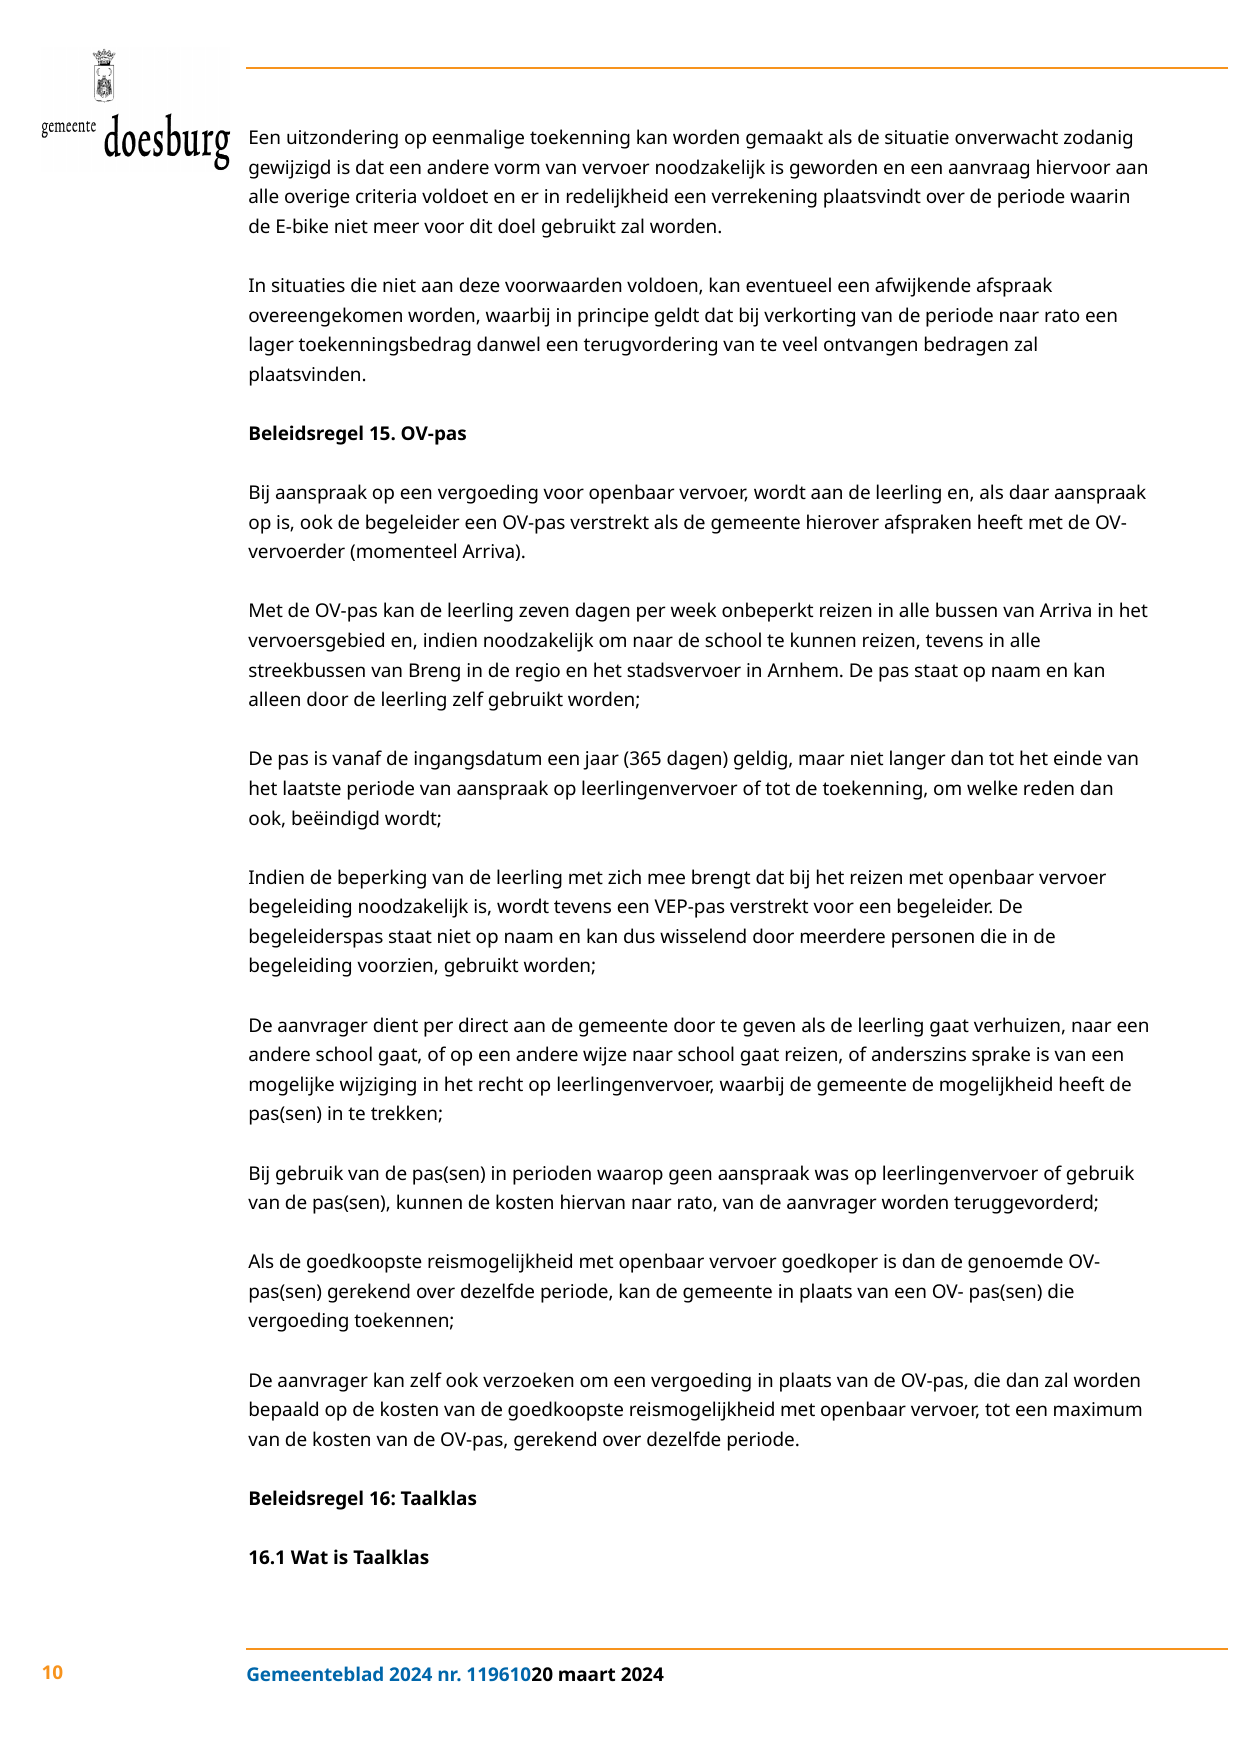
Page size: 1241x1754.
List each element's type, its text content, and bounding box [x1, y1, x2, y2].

text Als de goedkoopste reismogelijkheid met openbaar vervoer goedkoper is dan de genoemde OV-pas(sen) gerekend over dezelfde periode, kan de gemeente in plaats van een OV- pas(sen) die vergoeding toekennen; [248, 1248, 1152, 1333]
text De pas is vanaf de ingangsdatum een jaar (365 dagen) geldig, maar niet langer dan tot het einde van het laatste periode van aanspraak op leerlingenvervoer of tot de toekenning, om welke reden dan ook, beëindigd wordt; [248, 746, 1152, 831]
text De aanvrager dient per direct aan de gemeente door te geven als de leerling gaat verhuizen, naar een andere school gaat, of op een andere wijze naar school gaat reizen, of anderszins sprake is van een mogelijke wijziging in het recht op leerlingenvervoer, waarbij de gemeente de mogelijkheid heeft de pas(sen) in te trekken; [248, 1012, 1152, 1126]
text De aanvrager kan zelf ook verzoeken om een vergoeding in plaats van de OV-pas, die dan zal worden bepaald op de kosten van de goedkoopste reismogelijkheid met openbaar vervoer, tot een maximum van de kosten van de OV-pas, gerekend over dezelfde periode. [248, 1367, 1152, 1452]
text Met de OV-pas kan de leerling zeven dagen per week onbeperkt reizen in alle bussen van Arriva in het vervoersgebied en, indien noodzakelijk om naar de school te kunnen reizen, tevens in alle streekbussen van Breng in de regio en het stadsvervoer in Arnhem. De pas staat op naam en kan alleen door de leerling zelf gebruikt worden; [248, 598, 1152, 712]
text Bij aanspraak op een vergoeding voor openbaar vervoer, wordt aan de leerling en, als daar aanspraak op is, ook de begeleider een OV-pas verstrekt als de gemeente hierover afspraken heeft met de OV-vervoerder (momenteel Arriva). [248, 479, 1152, 564]
text Bij gebruik van de pas(sen) in perioden waarop geen aanspraak was op leerlingenvervoer of gebruik van de pas(sen), kunnen de kosten hiervan naar rato, van de aanvrager worden teruggevorderd; [248, 1160, 1152, 1215]
picture [41, 47, 231, 172]
text 16.1 Wat is Taalklas [248, 1544, 1152, 1570]
text Indien de beperking van de leerling met zich mee brengt dat bij het reizen met openbaar vervoer begeleiding noodzakelijk is, wordt tevens een VEP-pas verstrekt voor een begeleider. De begeleiderspas staat niet op naam en kan dus wisselend door meerdere personen die in de begeleiding voorzien, gebruikt worden; [248, 864, 1152, 978]
text Een uitzondering op eenmalige toekenning kan worden gemaakt als de situatie onverwacht zodanig gewijzigd is dat een andere vorm van vervoer noodzakelijk is geworden en een aanvraag hiervoor aan alle overige criteria voldoet en er in redelijkheid een verrekening plaatsvindt over de periode waarin de E-bike niet meer voor dit doel gebruikt zal worden. [248, 124, 1152, 239]
text In situaties die niet aan deze voorwaarden voldoen, kan eventueel een afwijkende afspraak overeengekomen worden, waarbij in principe geldt dat bij verkorting van de periode naar rato een lager toekenningsbedrag danwel een terugvordering van te veel ontvangen bedragen zal plaatsvinden. [248, 272, 1152, 387]
text Beleidsregel 16: Taalklas [248, 1485, 1152, 1511]
text Beleidsregel 15. OV-pas [248, 420, 1152, 446]
